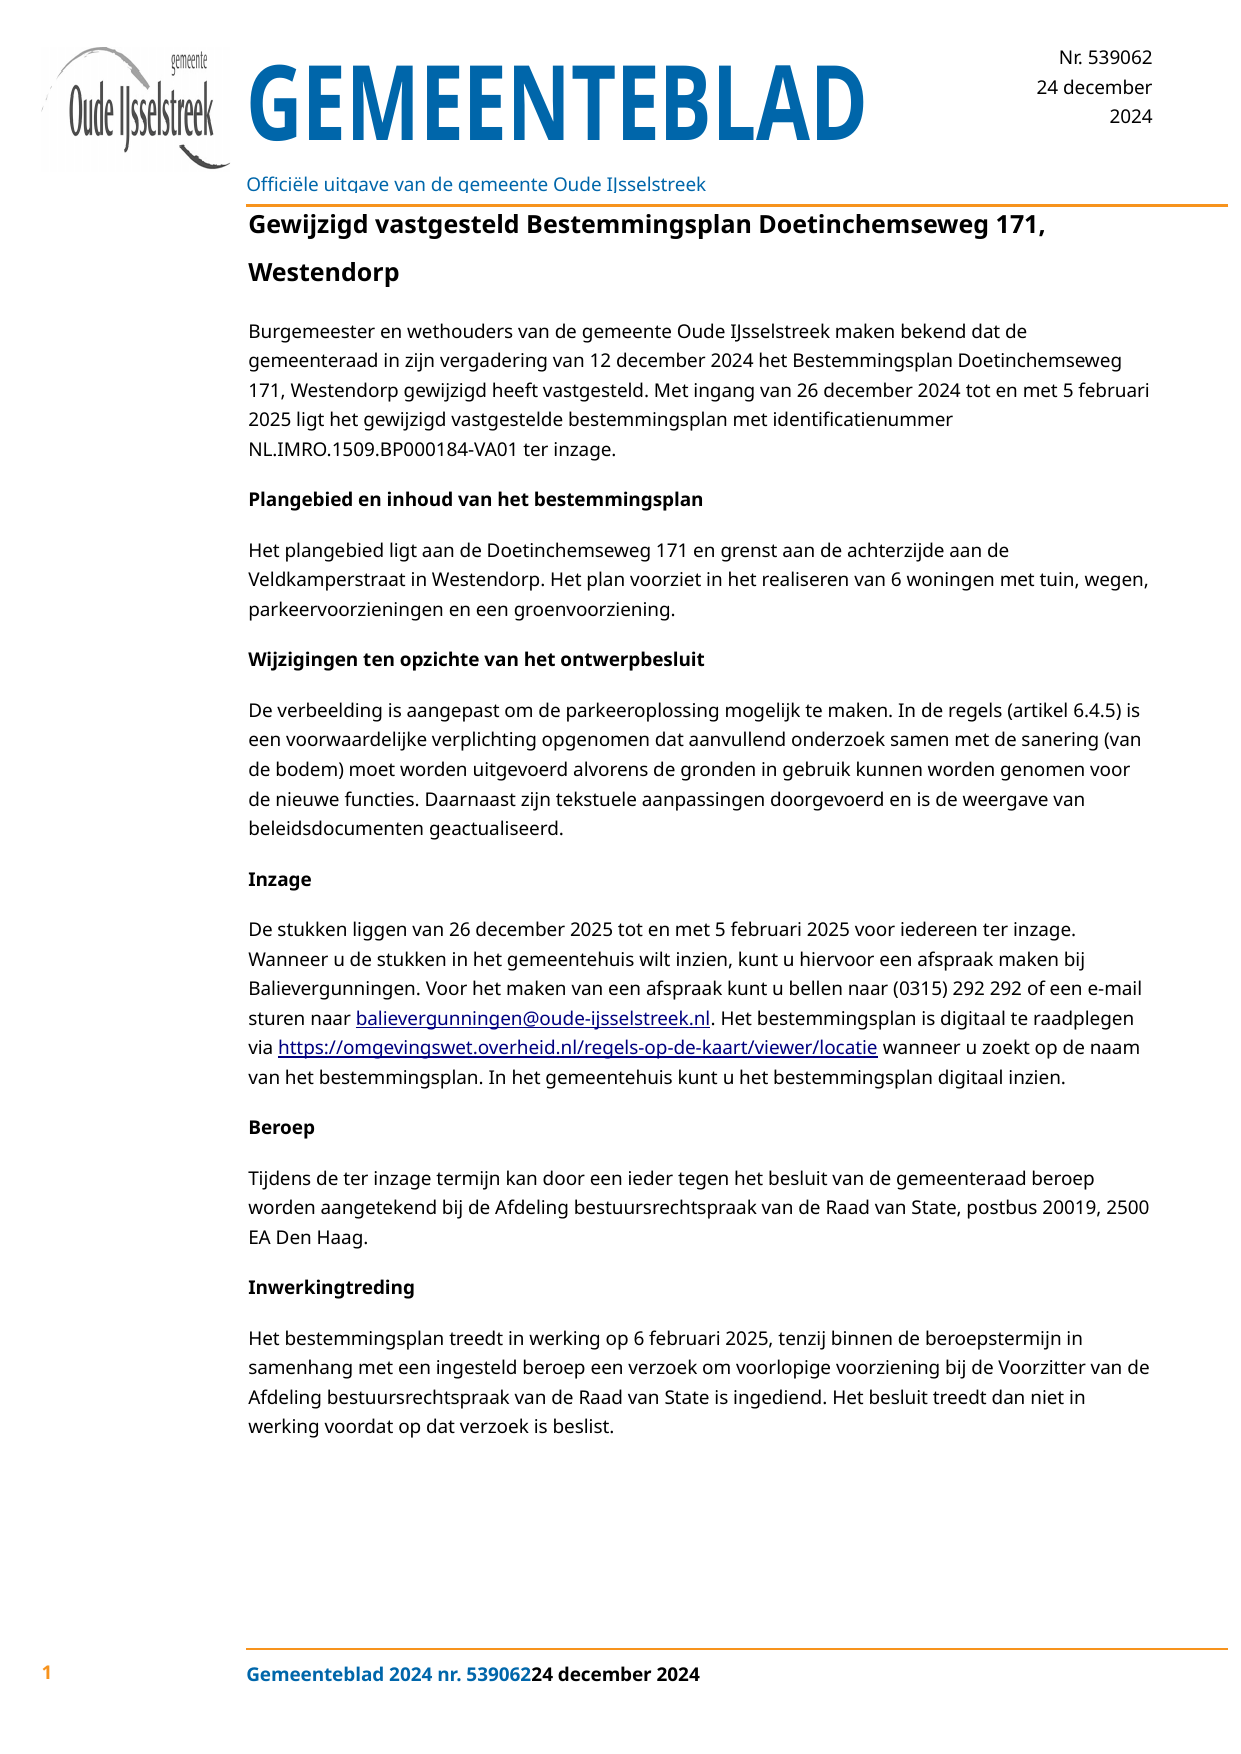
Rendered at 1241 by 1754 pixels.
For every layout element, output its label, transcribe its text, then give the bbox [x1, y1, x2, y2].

text Het plangebied ligt aan de Doetinchemseweg 171 en grenst aan de achterzijde aan de Veldkamperstraat in Westendorp. Het plan voorziet in het realiseren van 6 woningen met tuin, wegen, parkeervoorzieningen en een groenvoorziening. [248, 537, 1152, 622]
text De stukken liggen van 26 december 2025 tot en met 5 februari 2025 voor iedereen ter inzage. Wanneer u de stukken in het gemeentehuis wilt inzien, kunt u hiervoor een afspraak maken bij Balievergunning­en. Voor het maken van een afspraak kunt u bellen naar (0315) 292 292 of een e-mail sturen naar balievergunningen@oude-ijsselstreek.nl. Het bestemmingsplan is digitaal te raadplegen via https://omgevingswet.overheid.nl/regels-op-de-kaart/viewer/locatie wanneer u zoekt op de naam van het bestemmingsplan. In het gemeentehuis kunt u het bestemmingsplan digitaal inzien. [248, 916, 1152, 1090]
text Gewijzigd vastgesteld Bestemmingsplan Doetinchemseweg 171, Westendorp [248, 207, 1152, 288]
text Tijdens de ter inzage termijn kan door een ieder tegen het besluit van de gemeenteraad beroep worden aangetekend bij de Afdeling bestuursrechtspraak van de Raad van State, postbus 20019, 2500 EA Den Haag. [248, 1165, 1152, 1250]
text Het bestemmingsplan treedt in werking op 6 februari 2025, tenzij binnen de beroepstermijn in samenhang met een ingesteld beroep een verzoek om voorlopige voorziening bij de Voorzitter van de Afdeling bestuursrechtspraak van de Raad van State is ingediend. Het besluit treedt dan niet in werking voordat op dat verzoek is beslist. [248, 1325, 1152, 1439]
picture [41, 47, 231, 172]
text Plangebied en inhoud van het bestemmingsplan [248, 487, 1152, 512]
text Beroep [248, 1114, 1152, 1140]
text De verbeelding is aangepast om de parkeeroplossing mogelijk te maken. In de regels (artikel 6.4.5) is een voorwaardelijke verplichting opgenomen dat aanvullend onderzoek samen met de sanering (van de bodem) moet worden uitgevoerd alvorens de gronden in gebruik kunnen worden genomen voor de nieuwe functies. Daarnaast zijn tekstuele aanpassingen doorgevoerd en is de weergave van beleidsdocumenten geactualiseerd. [248, 697, 1152, 841]
text Inzage [248, 866, 1152, 892]
text Wijzigingen ten opzichte van het ontwerpbesluit [248, 647, 1152, 672]
text Inwerkingtreding [248, 1274, 1152, 1300]
text Burgemeester en wethouders van de gemeente Oude IJsselstreek maken bekend dat de gemeenteraad in zijn vergadering van 12 december 2024 het Bestemmingsplan Doetinchemseweg 171, Westendorp gewijzigd heeft vastgesteld. Met ingang van 26 december 2024 tot en met 5 februari 2025 ligt het gewijzigd vastgestelde bestemmingsplan met identificatienummer NL.IMRO.1509.BP000184-VA01 ter inzage. [248, 318, 1152, 462]
